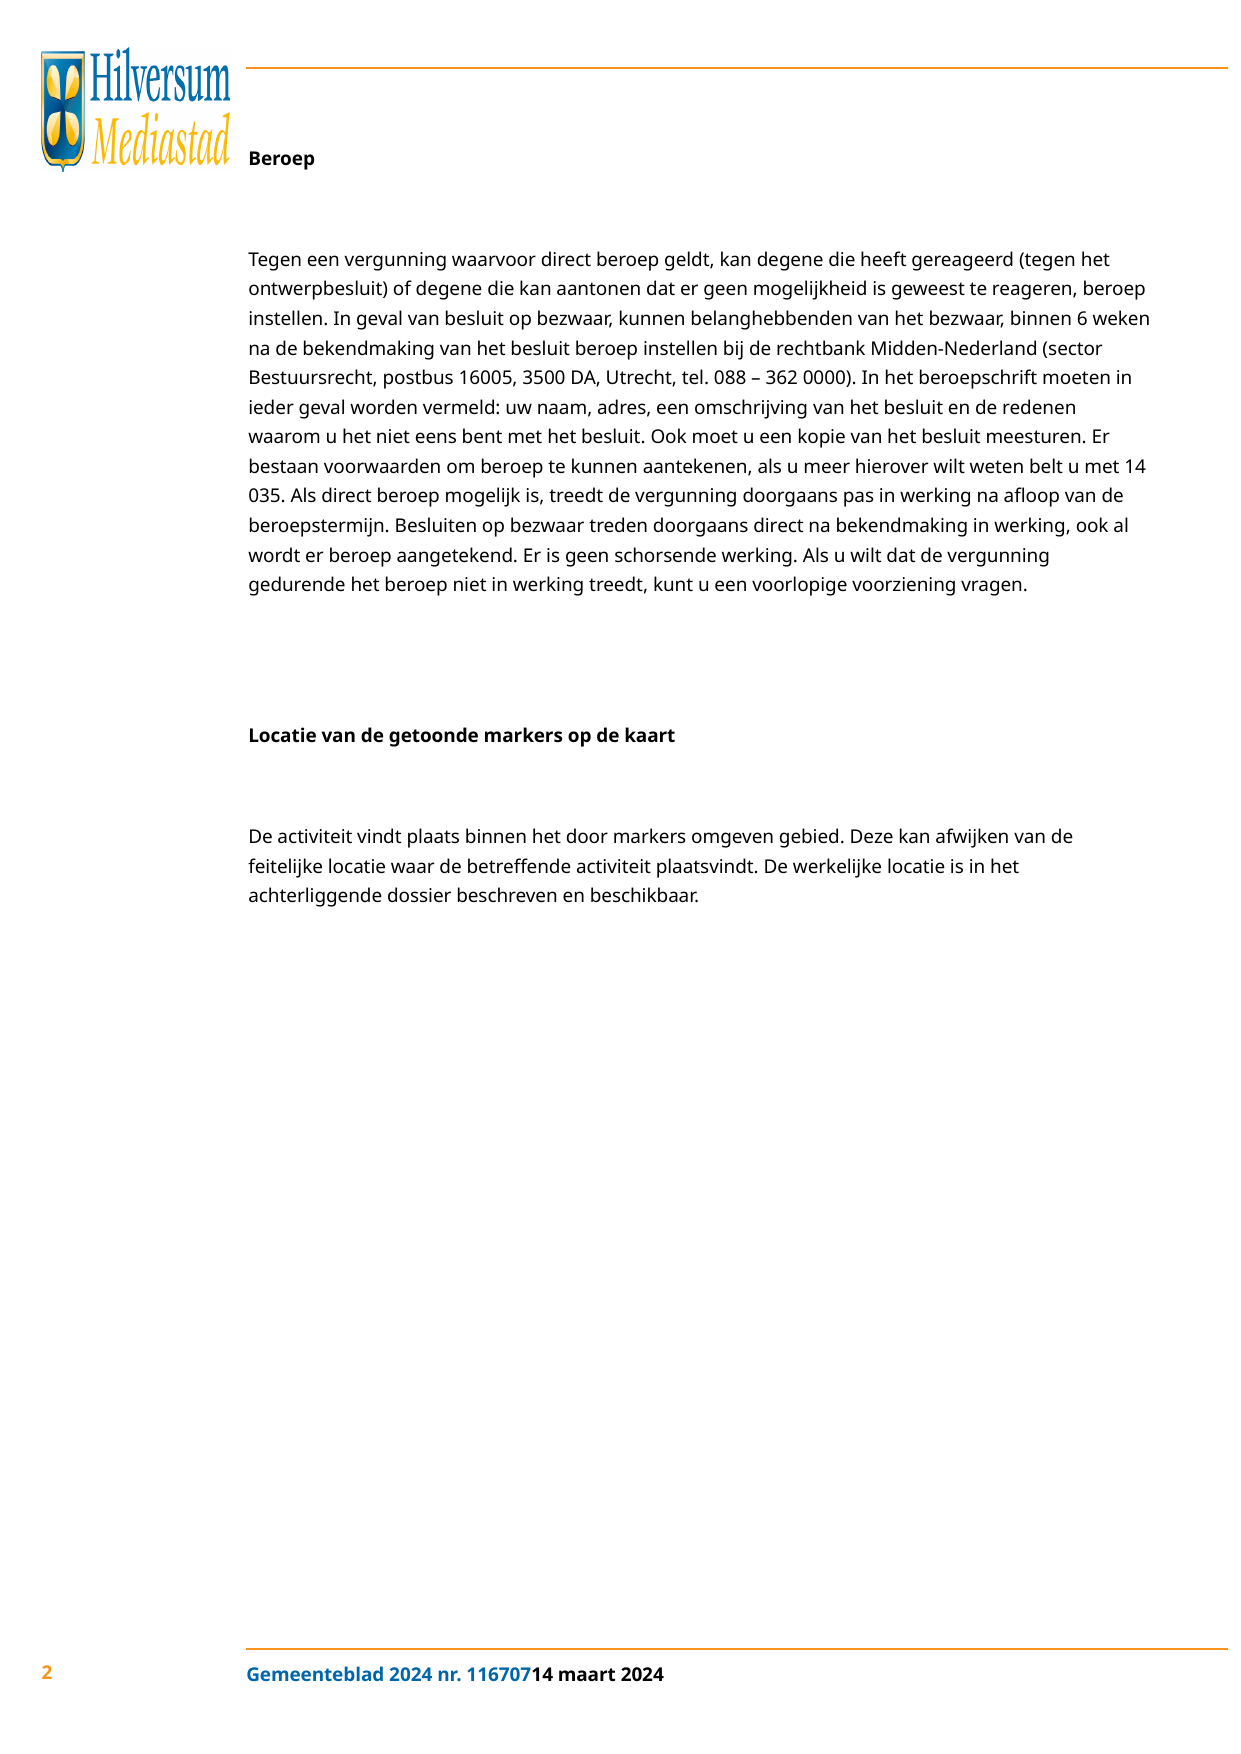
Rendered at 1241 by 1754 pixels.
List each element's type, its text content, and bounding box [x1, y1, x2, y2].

picture [41, 47, 231, 172]
text Tegen een vergunning waarvoor direct beroep geldt, kan degene die heeft gereageerd (tegen het ontwerpbesluit) of degene die kan aantonen dat er geen mogelijkheid is geweest te reageren, beroep instellen. In geval van besluit op bezwaar, kunnen belanghebbenden van het bezwaar, binnen 6 weken na de bekendmaking van het besluit beroep instellen bij de rechtbank Midden-Nederland (sector Bestuursrecht, postbus 16005, 3500 DA, Utrecht, tel. 088 – 362 0000). In het beroepschrift moeten in ieder geval worden vermeld: uw naam, adres, een omschrijving van het besluit en de redenen waarom u het niet eens bent met het besluit. Ook moet u een kopie van het besluit meesturen. Er bestaan voorwaarden om beroep te kunnen aantekenen, als u meer hierover wilt weten belt u met 14 035. Als direct beroep mogelijk is, treedt de vergunning doorgaans pas in werking na afloop van de beroepstermijn. Besluiten op bezwaar treden doorgaans direct na bekendmaking in werking, ook al wordt er beroep aangetekend. Er is geen schorsende werking. Als u wilt dat de vergunning gedurende het beroep niet in werking treedt, kunt u een voorlopige voorziening vragen. [248, 246, 1152, 597]
text Locatie van de getoonde markers op de kaart [248, 723, 1152, 748]
text De activiteit vindt plaats binnen het door markers omgeven gebied. Deze kan afwijken van de feitelijke locatie waar de betreffende activiteit plaatsvindt. De werkelijke locatie is in het achterliggende dossier beschreven en beschikbaar. [248, 823, 1152, 908]
text Beroep [248, 145, 1152, 171]
